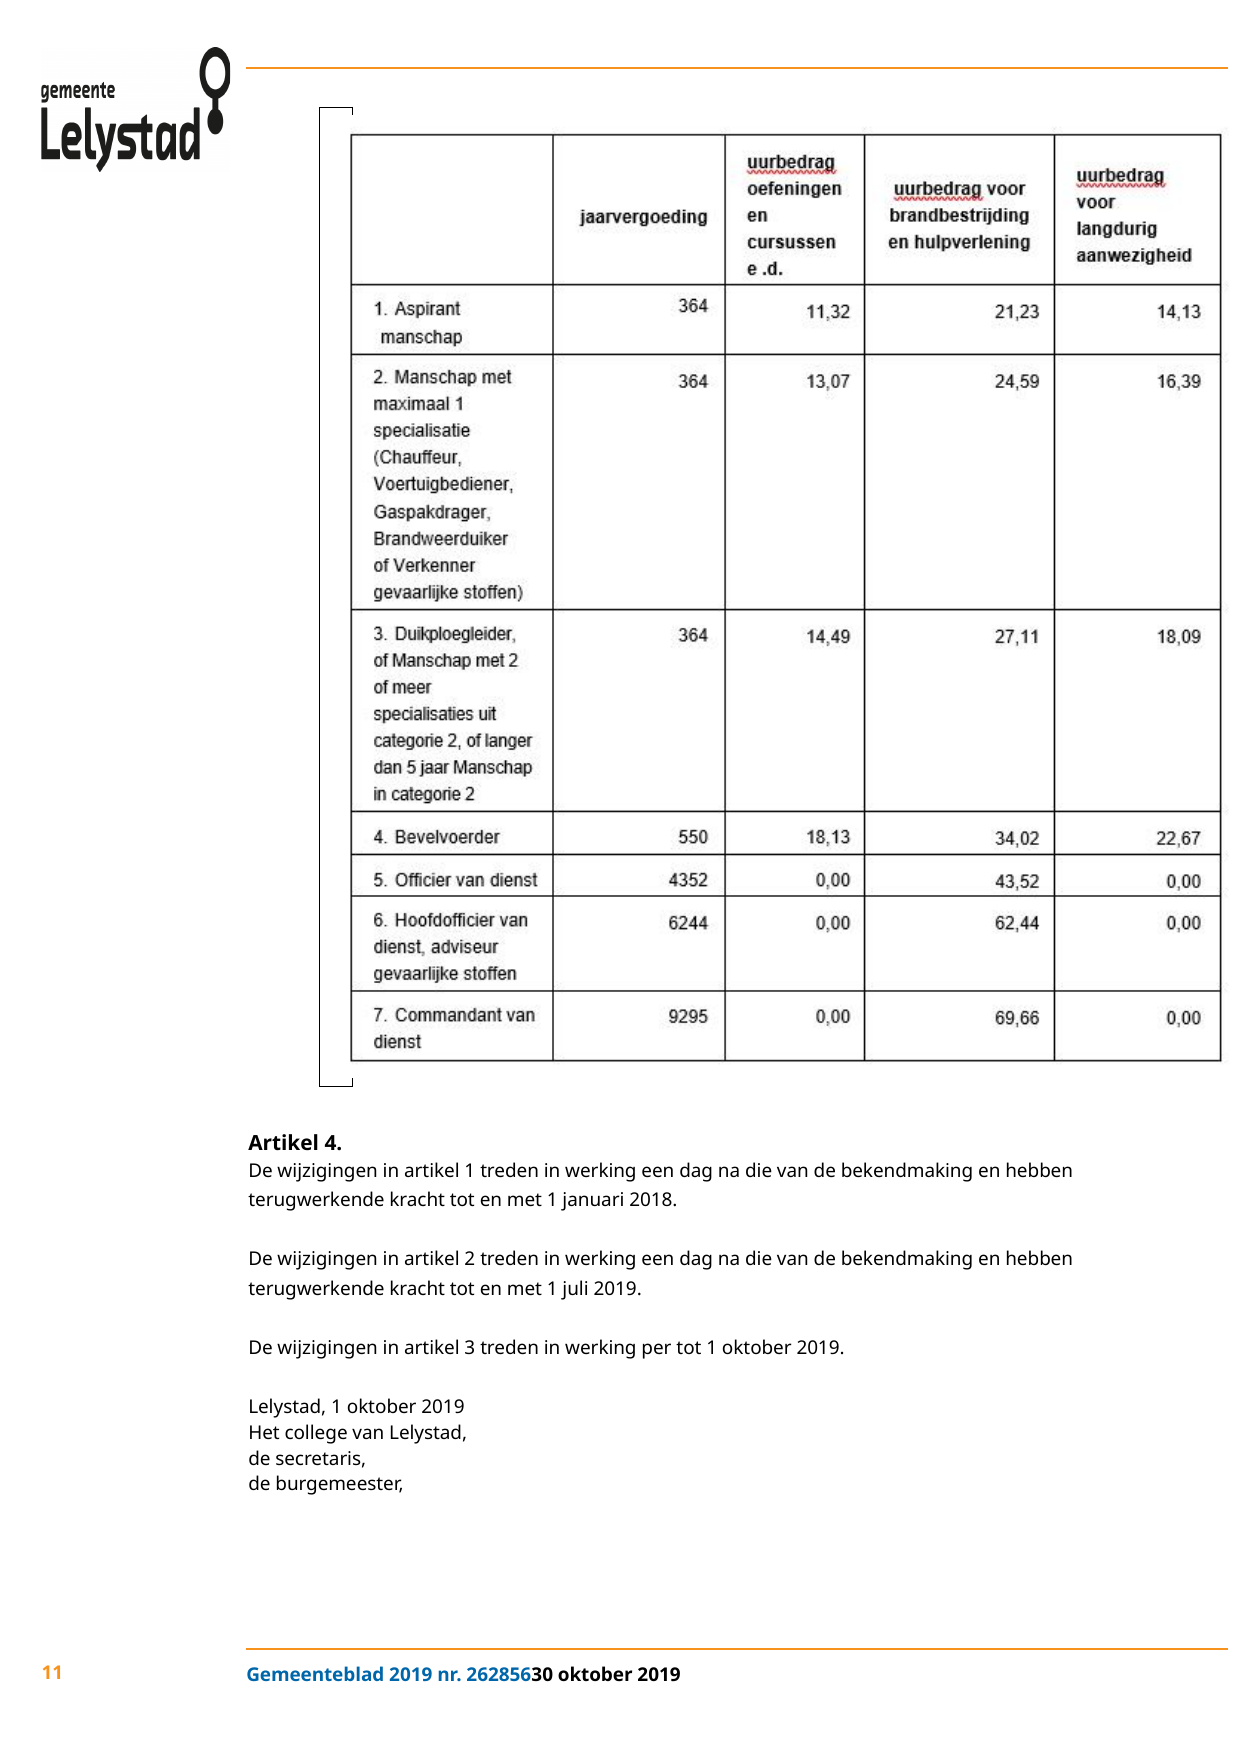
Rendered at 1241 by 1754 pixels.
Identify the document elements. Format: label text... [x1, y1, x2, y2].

text Artikel 4. [248, 1128, 1152, 1157]
text de secretaris, [248, 1445, 1152, 1471]
text Het college van Lelystad, [248, 1419, 1152, 1445]
text De wijzigingen in artikel 3 treden in werking per tot 1 oktober 2019. [248, 1334, 1152, 1360]
text De wijzigingen in artikel 1 treden in werking een dag na die van de bekendmaking en hebben terugwerkende kracht tot en met 1 januari 2018. [248, 1157, 1152, 1212]
text de burgemeester, [248, 1471, 1152, 1496]
text De wijzigingen in artikel 2 treden in werking een dag na die van de bekendmaking en hebben terugwerkende kracht tot en met 1 juli 2019. [248, 1246, 1152, 1301]
picture [327, 115, 1232, 1078]
picture [41, 47, 231, 172]
text Lelystad, 1 oktober 2019 [248, 1393, 1152, 1419]
